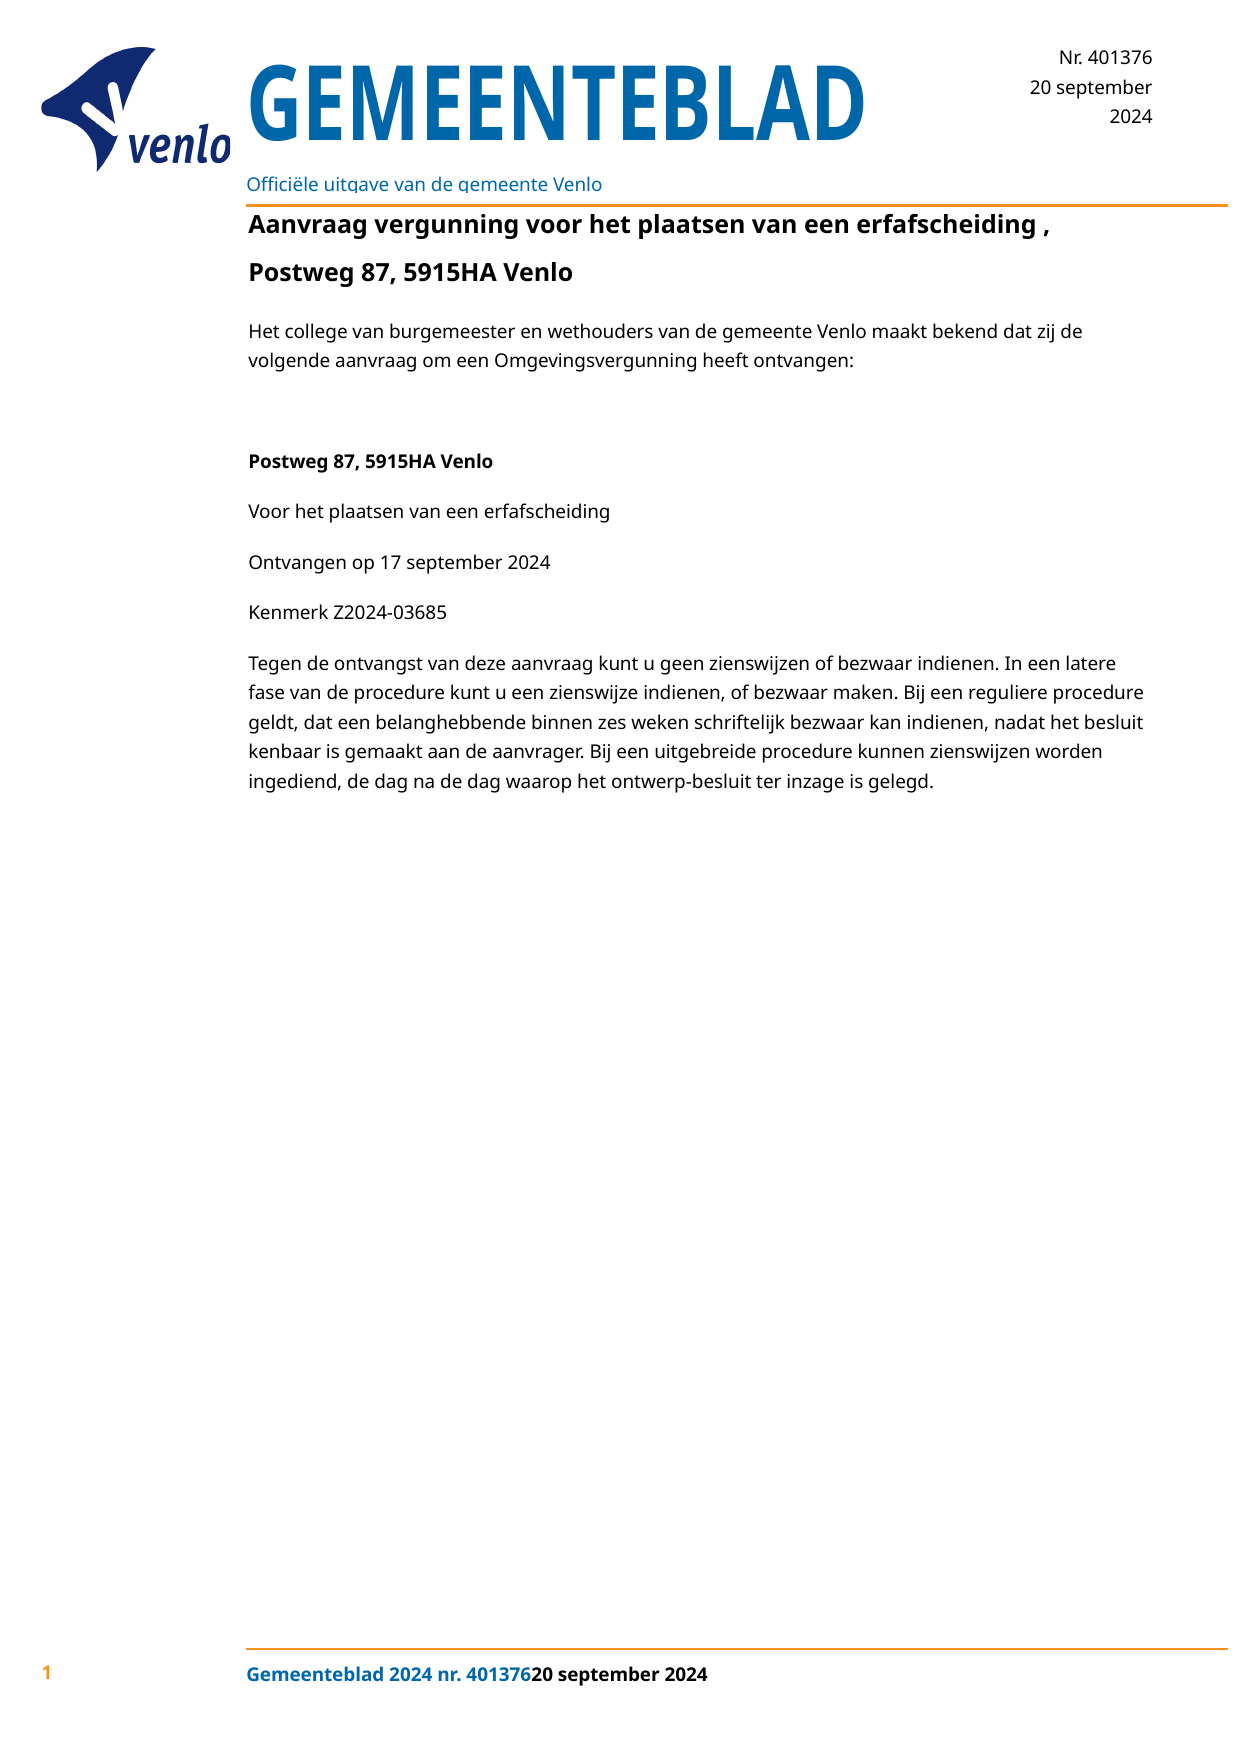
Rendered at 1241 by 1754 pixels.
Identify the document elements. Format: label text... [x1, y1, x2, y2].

text Ontvangen op 17 september 2024 [248, 549, 1152, 575]
text Voor het plaatsen van een erfafscheiding [248, 499, 1152, 524]
text Aanvraag vergunning voor het plaatsen van een erfafscheiding , Postweg 87, 5915HA Venlo [248, 207, 1152, 288]
text Tegen de ontvangst van deze aanvraag kunt u geen zienswijzen of bezwaar indienen. In een latere fase van de procedure kunt u een zienswijze indienen, of bezwaar maken. Bij een reguliere procedure geldt, dat een belanghebbende binnen zes weken schriftelijk bezwaar kan indienen, nadat het besluit kenbaar is gemaakt aan de aanvrager. Bij een uitgebreide procedure kunnen zienswijzen worden ingediend, de dag na de dag waarop het ontwerp-besluit ter inzage is gelegd. [248, 650, 1152, 794]
text Postweg 87, 5915HA Venlo [248, 448, 1152, 474]
text Het college van burgemeester en wethouders van de gemeente Venlo maakt bekend dat zij de volgende aanvraag om een Omgevingsvergunning heeft ontvangen: [248, 318, 1152, 373]
text Kenmerk Z2024-03685 [248, 599, 1152, 625]
picture [41, 47, 231, 172]
